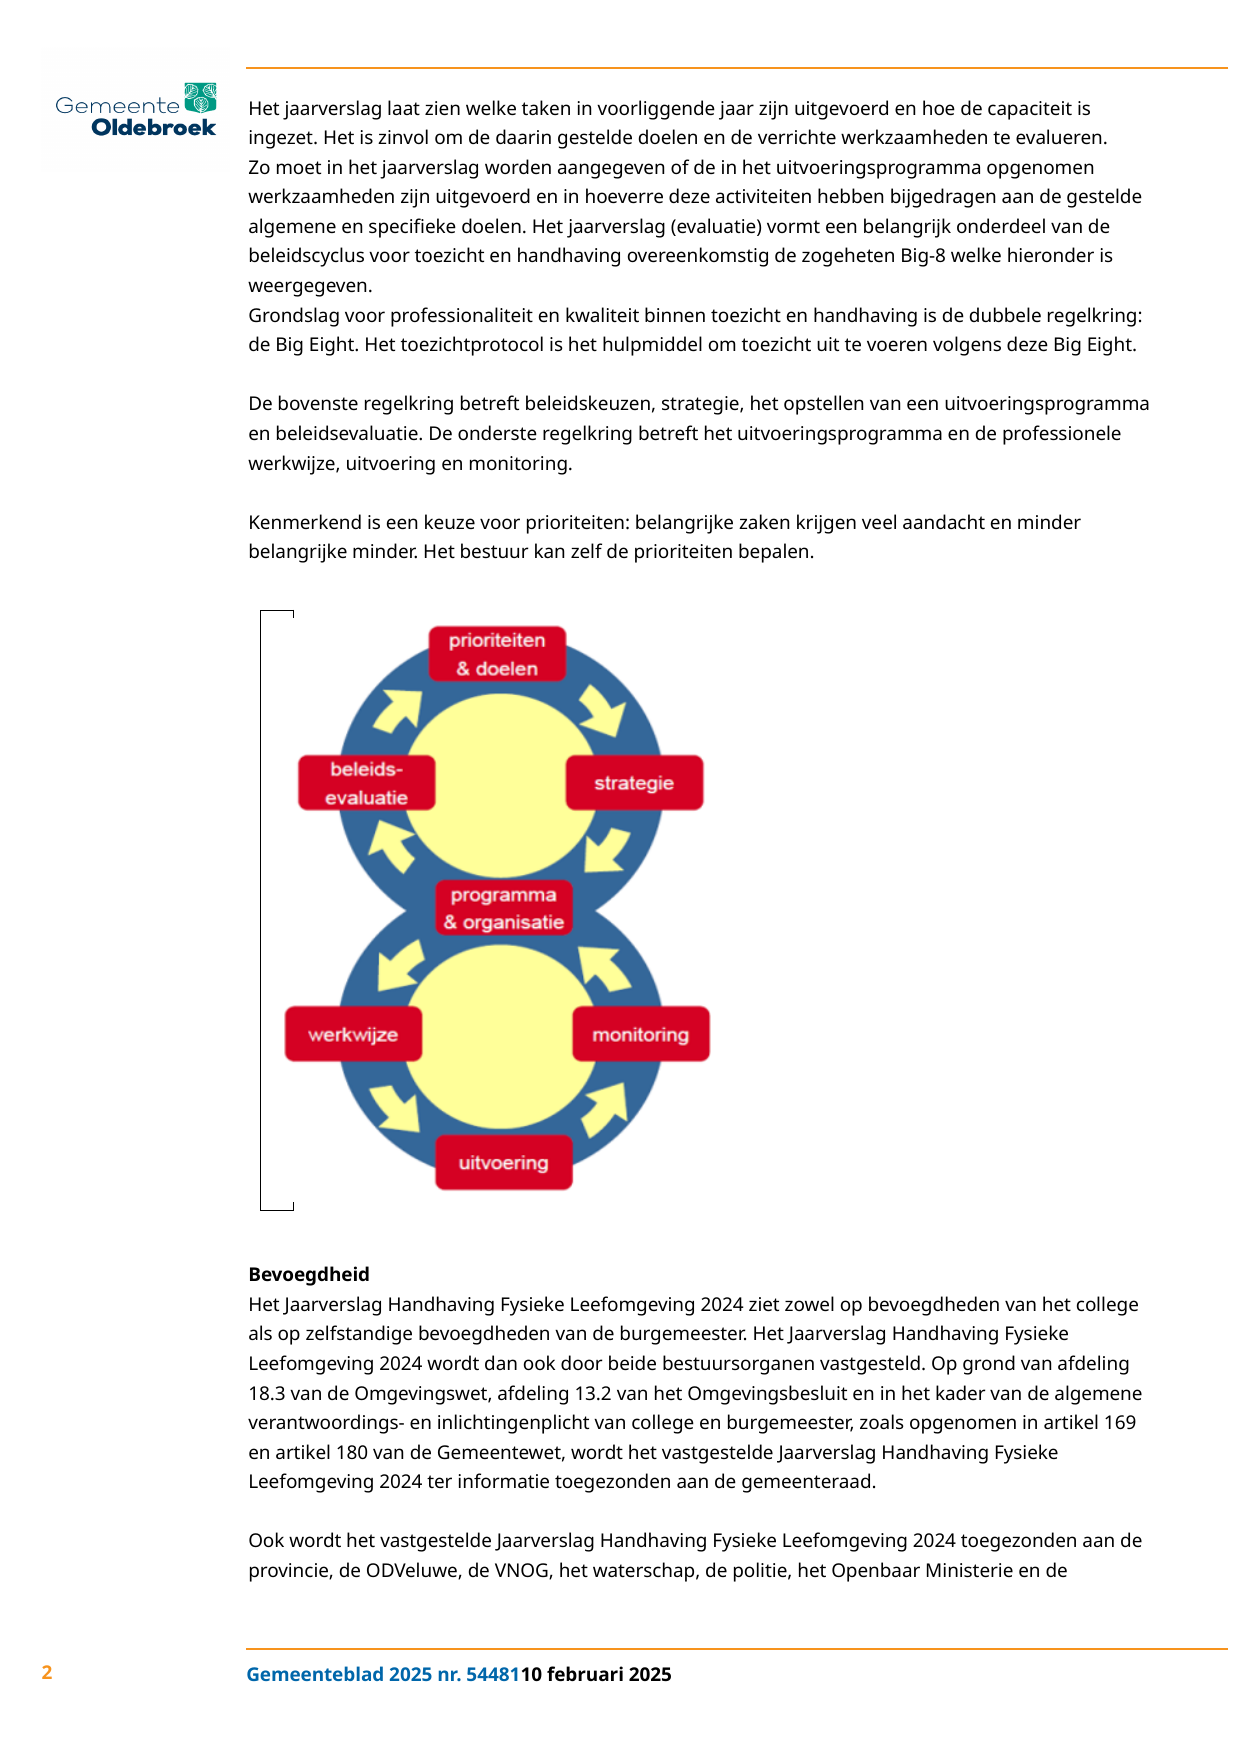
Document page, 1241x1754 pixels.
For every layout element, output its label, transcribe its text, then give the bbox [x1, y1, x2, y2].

picture [41, 47, 231, 172]
picture [268, 618, 712, 1202]
text Grondslag voor professionaliteit en kwaliteit binnen toezicht en handhaving is de dubbele regelkring: de Big Eight. Het toezichtprotocol is het hulpmiddel om toezicht uit te voeren volgens deze Big Eight. [248, 302, 1152, 357]
text Het jaarverslag laat zien welke taken in voorliggende jaar zijn uitgevoerd en hoe de capaciteit is ingezet. Het is zinvol om de daarin gestelde doelen en de verrichte werkzaamheden te evalueren. [248, 95, 1152, 150]
text Kenmerkend is een keuze voor prioriteiten: belangrijke zaken krijgen veel aandacht en minder belangrijke minder. Het bestuur kan zelf de prioriteiten bepalen. [248, 509, 1152, 564]
text Zo moet in het jaarverslag worden aangegeven of de in het uitvoeringsprogramma opgenomen werkzaamheden zijn uitgevoerd en in hoeverre deze activiteiten hebben bijgedragen aan de gestelde algemene en specifieke doelen. Het jaarverslag (evaluatie) vormt een belangrijk onderdeel van de beleidscyclus voor toezicht en handhaving overeenkomstig de zogeheten Big-8 welke hieronder is weergegeven. [248, 154, 1152, 298]
text De bovenste regelkring betreft beleidskeuzen, strategie, het opstellen van een uitvoeringsprogramma en beleidsevaluatie. De onderste regelkring betreft het uitvoeringsprogramma en de professionele werkwijze, uitvoering en monitoring. [248, 391, 1152, 476]
text Ook wordt het vastgestelde Jaarverslag Handhaving Fysieke Leefomgeving 2024 toegezonden aan de provincie, de ODVeluwe, de VNOG, het waterschap, de politie, het Openbaar Ministerie en de [248, 1528, 1152, 1583]
text Bevoegdheid [248, 1261, 1152, 1287]
text Het Jaarverslag Handhaving Fysieke Leefomgeving 2024 ziet zowel op bevoegdheden van het college als op zelfstandige bevoegdheden van de burgemeester. Het Jaarverslag Handhaving Fysieke Leefomgeving 2024 wordt dan ook door beide bestuursorganen vastgesteld. Op grond van afdeling 18.3 van de Omgevingswet, afdeling 13.2 van het Omgevingsbesluit en in het kader van de algemene verantwoordings- en inlichtingenplicht van college en burgemeester, zoals opgenomen in artikel 169 en artikel 180 van de Gemeentewet, wordt het vastgestelde Jaarverslag Handhaving Fysieke Leefomgeving 2024 ter informatie toegezonden aan de gemeenteraad. [248, 1291, 1152, 1494]
